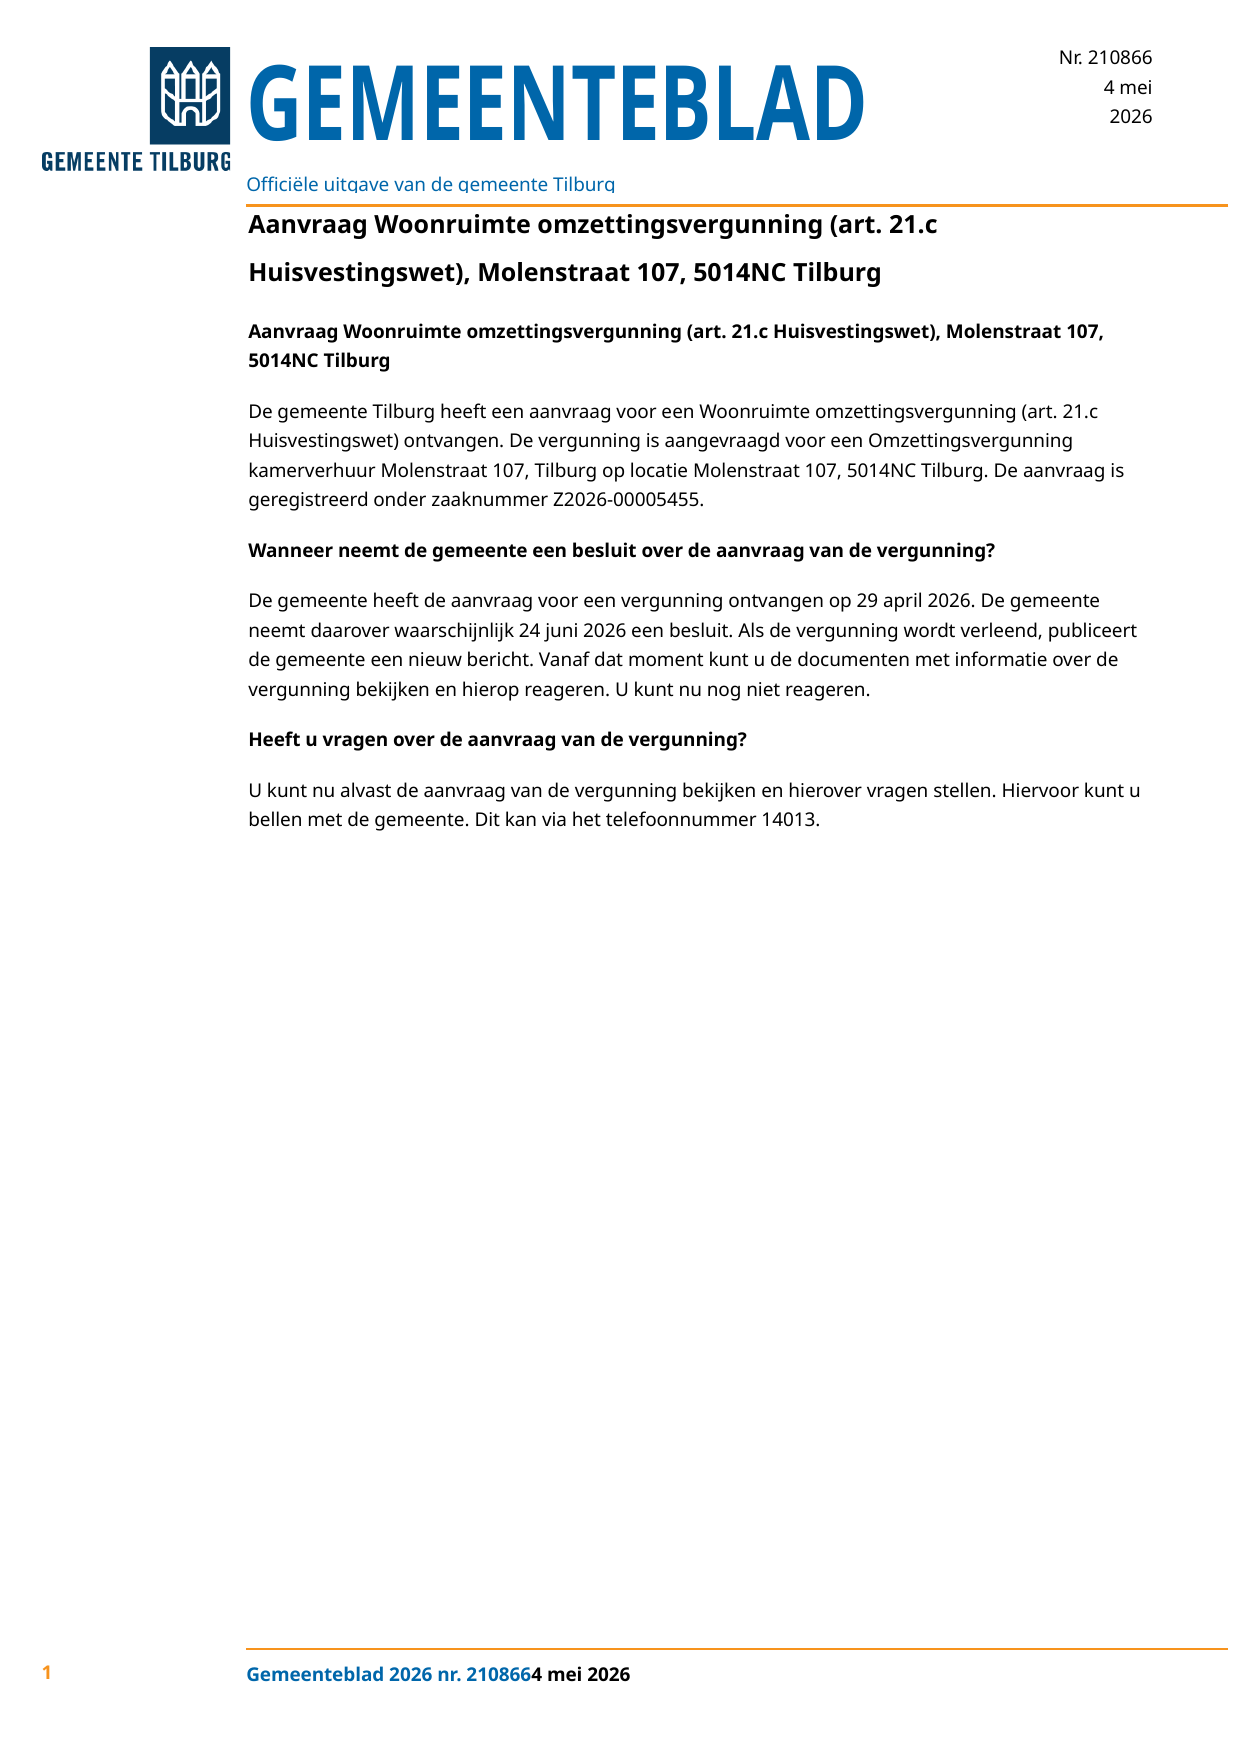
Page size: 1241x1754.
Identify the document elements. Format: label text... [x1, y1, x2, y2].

text U kunt nu alvast de aanvraag van de vergunning bekijken en hierover vragen stellen. Hiervoor kunt u bellen met de gemeente. Dit kan via het telefoonnummer 14013. [248, 777, 1152, 832]
text Heeft u vragen over de aanvraag van de vergunning? [248, 727, 1152, 752]
text De gemeente Tilburg heeft een aanvraag voor een Woonruimte omzettingsvergunning (art. 21.c Huisvestingswet) ontvangen. De vergunning is aangevraagd voor een Omzettingsvergunning kamerverhuur Molenstraat 107, Tilburg op locatie Molenstraat 107, 5014NC Tilburg. De aanvraag is geregistreerd onder zaaknummer Z2026-00005455. [248, 398, 1152, 512]
text Aanvraag Woonruimte omzettingsvergunning (art. 21.c Huisvestingswet), Molenstraat 107, 5014NC Tilburg [248, 318, 1152, 373]
picture [41, 47, 231, 172]
text De gemeente heeft de aanvraag voor een vergunning ontvangen op 29 april 2026. De gemeente neemt daarover waarschijnlijk 24 juni 2026 een besluit. Als de vergunning wordt verleend, publiceert de gemeente een nieuw bericht. Vanaf dat moment kunt u de documenten met informatie over de vergunning bekijken en hierop reageren. U kunt nu nog niet reageren. [248, 587, 1152, 702]
text Wanneer neemt de gemeente een besluit over de aanvraag van de vergunning? [248, 537, 1152, 563]
text Aanvraag Woonruimte omzettingsvergunning (art. 21.c Huisvestingswet), Molenstraat 107, 5014NC Tilburg [248, 207, 1152, 288]
